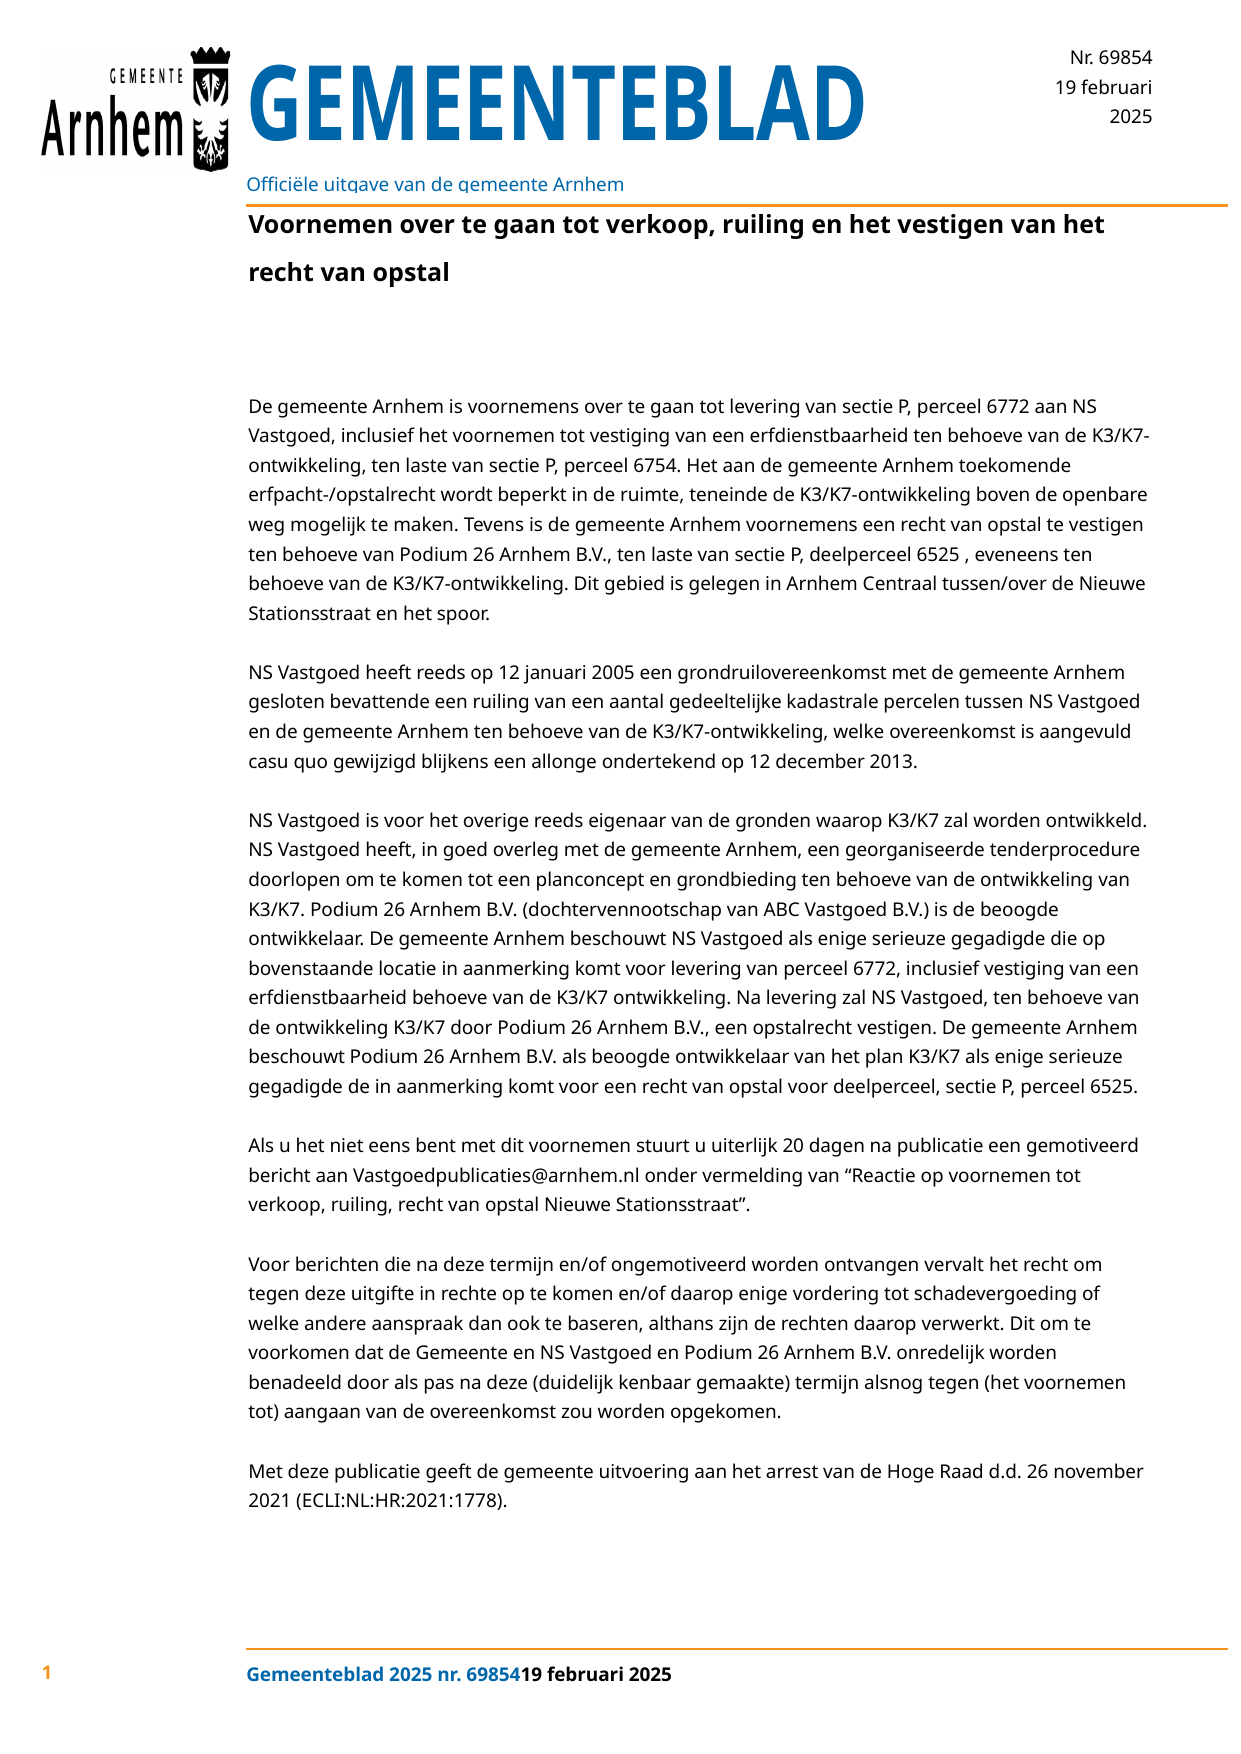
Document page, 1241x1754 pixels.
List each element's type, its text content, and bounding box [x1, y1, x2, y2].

text NS Vastgoed heeft reeds op 12 januari 2005 een grondruilovereenkomst met de gemeente Arnhem gesloten bevattende een ruiling van een aantal gedeeltelijke kadastrale percelen tussen NS Vastgoed en de gemeente Arnhem ten behoeve van de K3/K7-ontwikkeling, welke overeenkomst is aangevuld casu quo gewijzigd blijkens een allonge ondertekend op 12 december 2013. [248, 659, 1152, 774]
text Met deze publicatie geeft de gemeente uitvoering aan het arrest van de Hoge Raad d.d. 26 november 2021 (ECLI:NL:HR:2021:1778). [248, 1458, 1152, 1513]
text Voornemen over te gaan tot verkoop, ruiling en het vestigen van het recht van opstal [248, 207, 1152, 288]
text De gemeente Arnhem is voornemens over te gaan tot levering van sectie P, perceel 6772 aan NS Vastgoed, inclusief het voornemen tot vestiging van een erfdienstbaarheid ten behoeve van de K3/K7-ontwikkeling, ten laste van sectie P, perceel 6754. Het aan de gemeente Arnhem toekomende erfpacht-/opstalrecht wordt beperkt in de ruimte, teneinde de K3/K7-ontwikkeling boven de openbare weg mogelijk te maken. Tevens is de gemeente Arnhem voornemens een recht van opstal te vestigen ten behoeve van Podium 26 Arnhem B.V., ten laste van sectie P, deelperceel 6525 , eveneens ten behoeve van de K3/K7-ontwikkeling. Dit gebied is gelegen in Arnhem Centraal tussen/over de Nieuwe Stationsstraat en het spoor. [248, 393, 1152, 626]
picture [41, 47, 231, 172]
text Als u het niet eens bent met dit voornemen stuurt u uiterlijk 20 dagen na publicatie een gemotiveerd bericht aan Vastgoedpublicaties@arnhem.nl onder vermelding van “Reactie op voornemen tot verkoop, ruiling, recht van opstal Nieuwe Stationsstraat”. [248, 1132, 1152, 1217]
text Voor berichten die na deze termijn en/of ongemotiveerd worden ontvangen vervalt het recht om tegen deze uitgifte in rechte op te komen en/of daarop enige vordering tot schadevergoeding of welke andere aanspraak dan ook te baseren, althans zijn de rechten daarop verwerkt. Dit om te voorkomen dat de Gemeente en NS Vastgoed en Podium 26 Arnhem B.V. onredelijk worden benadeeld door als pas na deze (duidelijk kenbaar gemaakte) termijn alsnog tegen (het voornemen tot) aangaan van de overeenkomst zou worden opgekomen. [248, 1251, 1152, 1424]
text NS Vastgoed is voor het overige reeds eigenaar van de gronden waarop K3/K7 zal worden ontwikkeld. NS Vastgoed heeft, in goed overleg met de gemeente Arnhem, een georganiseerde tenderprocedure doorlopen om te komen tot een planconcept en grondbieding ten behoeve van de ontwikkeling van K3/K7. Podium 26 Arnhem B.V. (dochtervennootschap van ABC Vastgoed B.V.) is de beoogde ontwikkelaar. De gemeente Arnhem beschouwt NS Vastgoed als enige serieuze gegadigde die op bovenstaande locatie in aanmerking komt voor levering van perceel 6772, inclusief vestiging van een erfdienstbaarheid behoeve van de K3/K7 ontwikkeling. Na levering zal NS Vastgoed, ten behoeve van de ontwikkeling K3/K7 door Podium 26 Arnhem B.V., een opstalrecht vestigen. De gemeente Arnhem beschouwt Podium 26 Arnhem B.V. als beoogde ontwikkelaar van het plan K3/K7 als enige serieuze gegadigde de in aanmerking komt voor een recht van opstal voor deelperceel, sectie P, perceel 6525. [248, 807, 1152, 1099]
